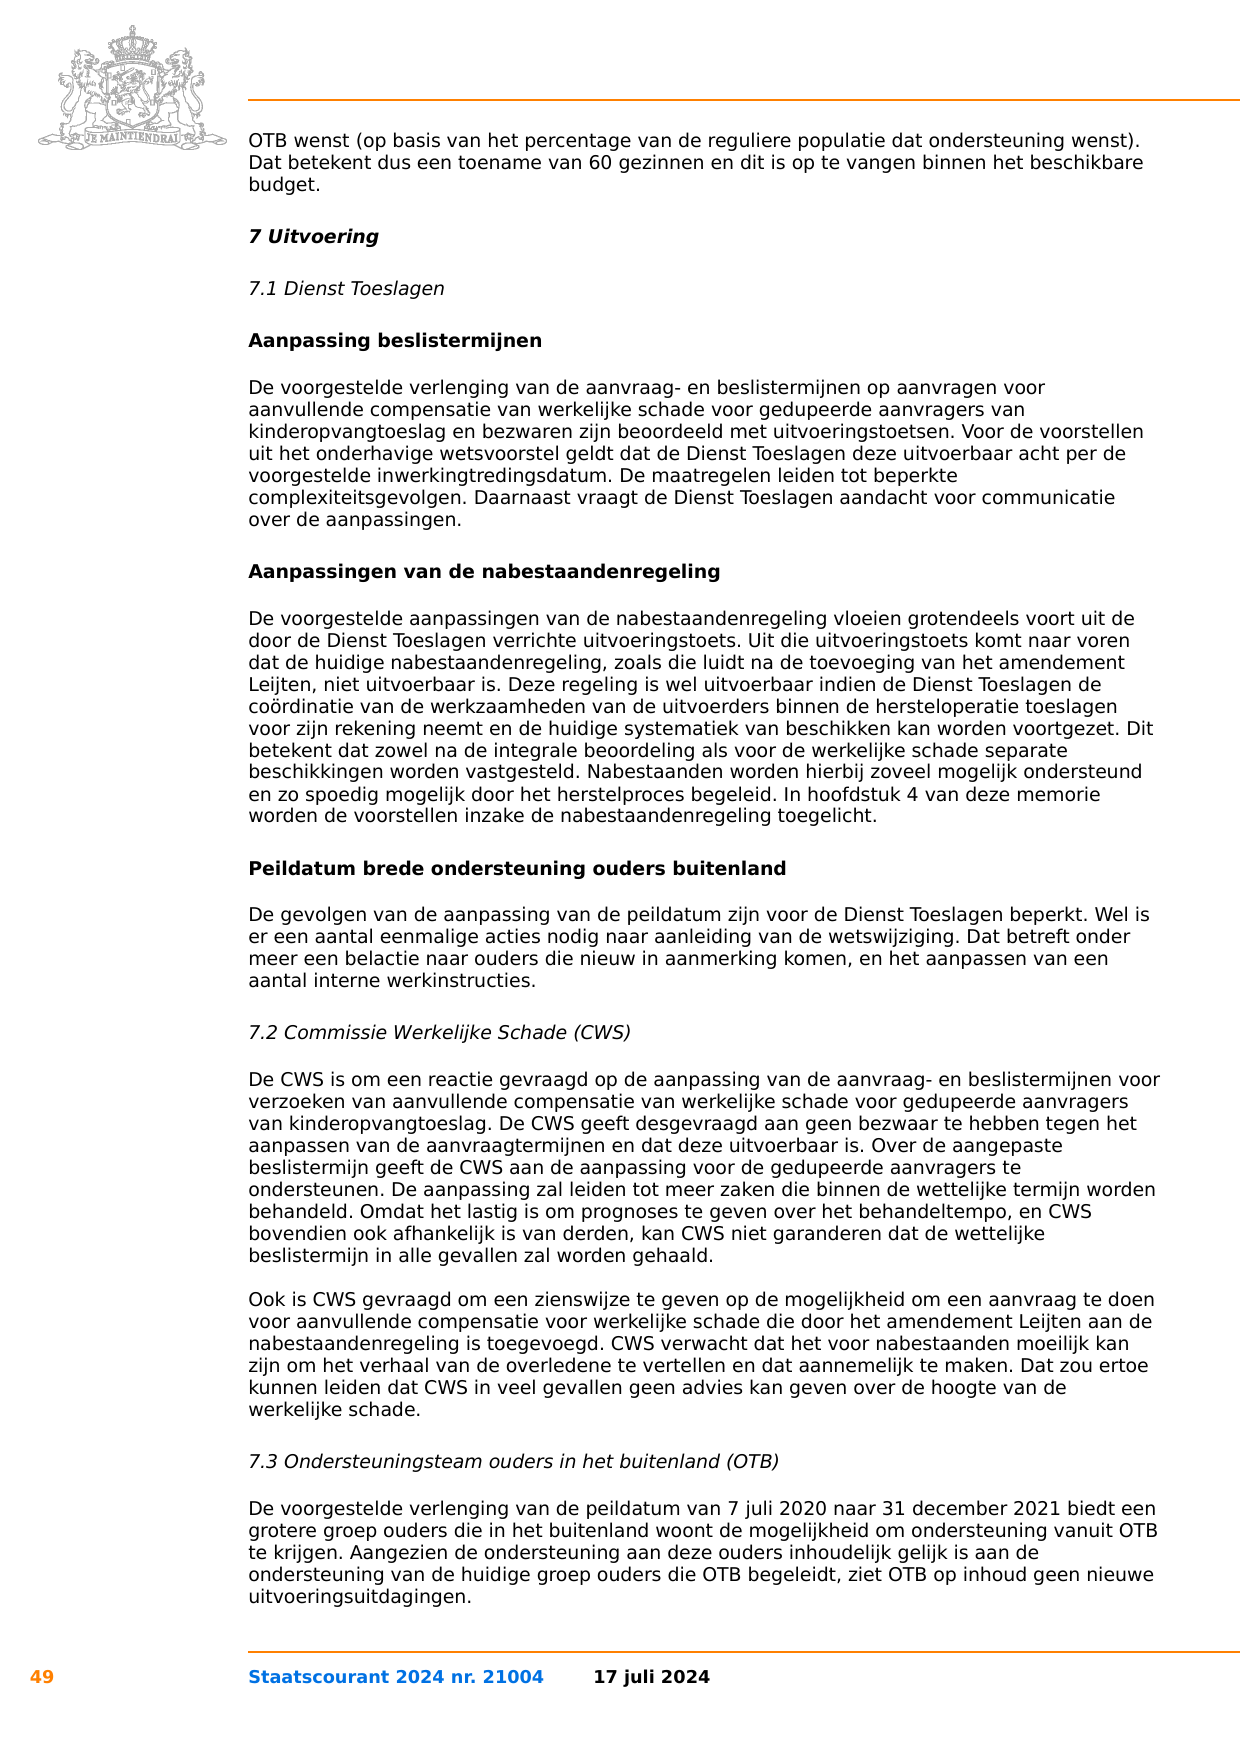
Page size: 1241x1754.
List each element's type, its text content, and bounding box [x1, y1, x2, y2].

text De voorgestelde verlenging van de aanvraag- en beslistermijnen op aanvragen voor aanvullende compensatie van werkelijke schade voor gedupeerde aanvragers van kinderopvangtoeslag en bezwaren zijn beoordeeld met uitvoeringstoetsen. Voor de voorstellen uit het onderhavige wetsvoorstel geldt dat de Dienst Toeslagen deze uitvoerbaar acht per de voorgestelde inwerkingtredingsdatum. De maatregelen leiden tot beperkte complexiteitsgevolgen. Daarnaast vraagt de Dienst Toeslagen aandacht voor communicatie over de aanpassingen. [248, 377, 1163, 531]
subtitle 7.1 Dienst Toeslagen [248, 278, 1163, 300]
subtitle 7 Uitvoering [248, 226, 1163, 248]
picture [38, 25, 227, 150]
subtitle Aanpassing beslistermijnen [248, 330, 1163, 352]
text OTB wenst (op basis van het percentage van de reguliere populatie dat ondersteuning wenst). Dat betekent dus een toename van 60 gezinnen en dit is op te vangen binnen het beschikbare budget. [248, 130, 1163, 196]
text De voorgestelde aanpassingen van de nabestaandenregeling vloeien grotendeels voort uit de door de Dienst Toeslagen verrichte uitvoeringstoets. Uit die uitvoeringstoets komt naar voren dat de huidige nabestaandenregeling, zoals die luidt na de toevoeging van het amendement Leijten, niet uitvoerbaar is. Deze regeling is wel uitvoerbaar indien de Dienst Toeslagen de coördinatie van de werkzaamheden van de uitvoerders binnen de hersteloperatie toeslagen voor zijn rekening neemt en de huidige systematiek van beschikken kan worden voortgezet. Dit betekent dat zowel na de integrale beoordeling als voor de werkelijke schade separate beschikkingen worden vastgesteld. Nabestaanden worden hierbij zoveel mogelijk ondersteund en zo spoedig mogelijk door het herstelproces begeleid. In hoofdstuk 4 van deze memorie worden de voorstellen inzake de nabestaandenregeling toegelicht. [248, 608, 1163, 827]
subtitle Peildatum brede ondersteuning ouders buitenland [248, 857, 1163, 879]
text Ook is CWS gevraagd om een zienswijze te geven op de mogelijkheid om een aanvraag te doen voor aanvullende compensatie voor werkelijke schade die door het amendement Leijten aan de nabestaandenregeling is toegevoegd. CWS verwacht dat het voor nabestaanden moeilijk kan zijn om het verhaal van de overledene te vertellen en dat aannemelijk te maken. Dat zou ertoe kunnen leiden dat CWS in veel gevallen geen advies kan geven over de hoogte van de werkelijke schade. [248, 1289, 1163, 1421]
subtitle 7.3 Ondersteuningsteam ouders in het buitenland (OTB) [248, 1451, 1163, 1473]
subtitle 7.2 Commissie Werkelijke Schade (CWS) [248, 1022, 1163, 1044]
text De CWS is om een reactie gevraagd op de aanpassing van de aanvraag- en beslistermijnen voor verzoeken van aanvullende compensatie van werkelijke schade voor gedupeerde aanvragers van kinderopvangtoeslag. De CWS geeft desgevraagd aan geen bezwaar te hebben tegen het aanpassen van de aanvraagtermijnen en dat deze uitvoerbaar is. Over de aangepaste beslistermijn geeft de CWS aan de aanpassing voor de gedupeerde aanvragers te ondersteunen. De aanpassing zal leiden tot meer zaken die binnen de wettelijke termijn worden behandeld. Omdat het lastig is om prognoses te geven over het behandeltempo, en CWS bovendien ook afhankelijk is van derden, kan CWS niet garanderen dat de wettelijke beslistermijn in alle gevallen zal worden gehaald. [248, 1069, 1163, 1267]
text De gevolgen van de aanpassing van de peildatum zijn voor de Dienst Toeslagen beperkt. Wel is er een aantal eenmalige acties nodig naar aanleiding van de wetswijziging. Dat betreft onder meer een belactie naar ouders die nieuw in aanmerking komen, en het aanpassen van een aantal interne werkinstructies. [248, 904, 1163, 992]
text De voorgestelde verlenging van de peildatum van 7 juli 2020 naar 31 december 2021 biedt een grotere groep ouders die in het buitenland woont de mogelijkheid om ondersteuning vanuit OTB te krijgen. Aangezien de ondersteuning aan deze ouders inhoudelijk gelijk is aan de ondersteuning van de huidige groep ouders die OTB begeleidt, ziet OTB op inhoud geen nieuwe uitvoeringsuitdagingen. [248, 1498, 1163, 1608]
subtitle Aanpassingen van de nabestaandenregeling [248, 561, 1163, 583]
